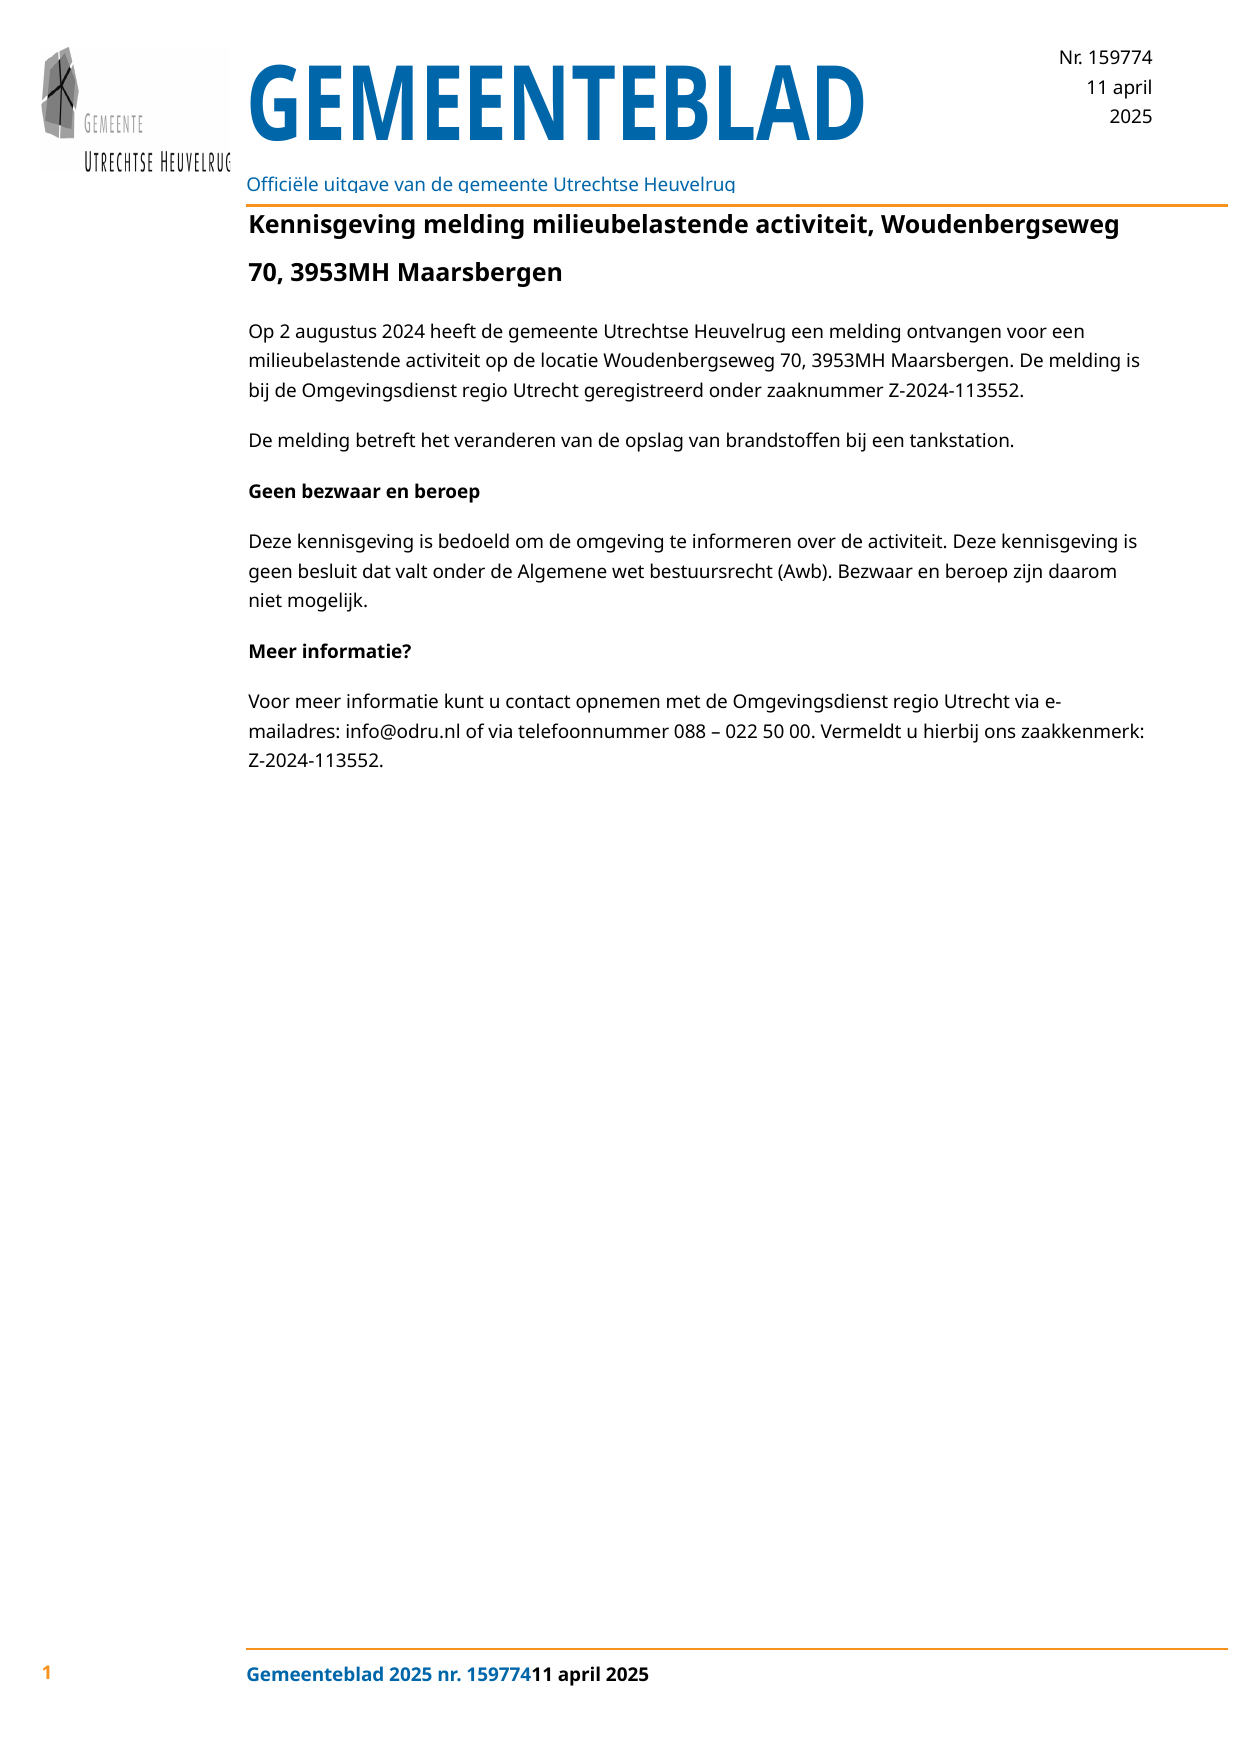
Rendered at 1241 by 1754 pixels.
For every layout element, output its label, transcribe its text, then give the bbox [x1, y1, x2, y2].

text Deze kennisgeving is bedoeld om de omgeving te informeren over de activiteit. Deze kennisgeving is geen besluit dat valt onder de Algemene wet bestuursrecht (Awb). Bezwaar en beroep zijn daarom niet mogelijk. [248, 528, 1152, 613]
text Kennisgeving melding milieubelastende activiteit, Woudenbergseweg 70, 3953MH Maarsbergen [248, 207, 1152, 288]
picture [41, 47, 231, 172]
text De melding betreft het veranderen van de opslag van brandstoffen bij een tankstation. [248, 427, 1152, 453]
text Geen bezwaar en beroep [248, 478, 1152, 504]
text Voor meer informatie kunt u contact opnemen met de Omgevingsdienst regio Utrecht via e-mailadres: info@odru.nl of via telefoonnummer 088 – 022 50 00. Vermeldt u hierbij ons zaakkenmerk: Z-2024-113552. [248, 688, 1152, 773]
text Meer informatie? [248, 638, 1152, 664]
text Op 2 augustus 2024 heeft de gemeente Utrechtse Heuvelrug een melding ontvangen voor een milieubelastende activiteit op de locatie Woudenbergseweg 70, 3953MH Maarsbergen. De melding is bij de Omgevingsdienst regio Utrecht geregistreerd onder zaaknummer Z-2024-113552. [248, 318, 1152, 403]
